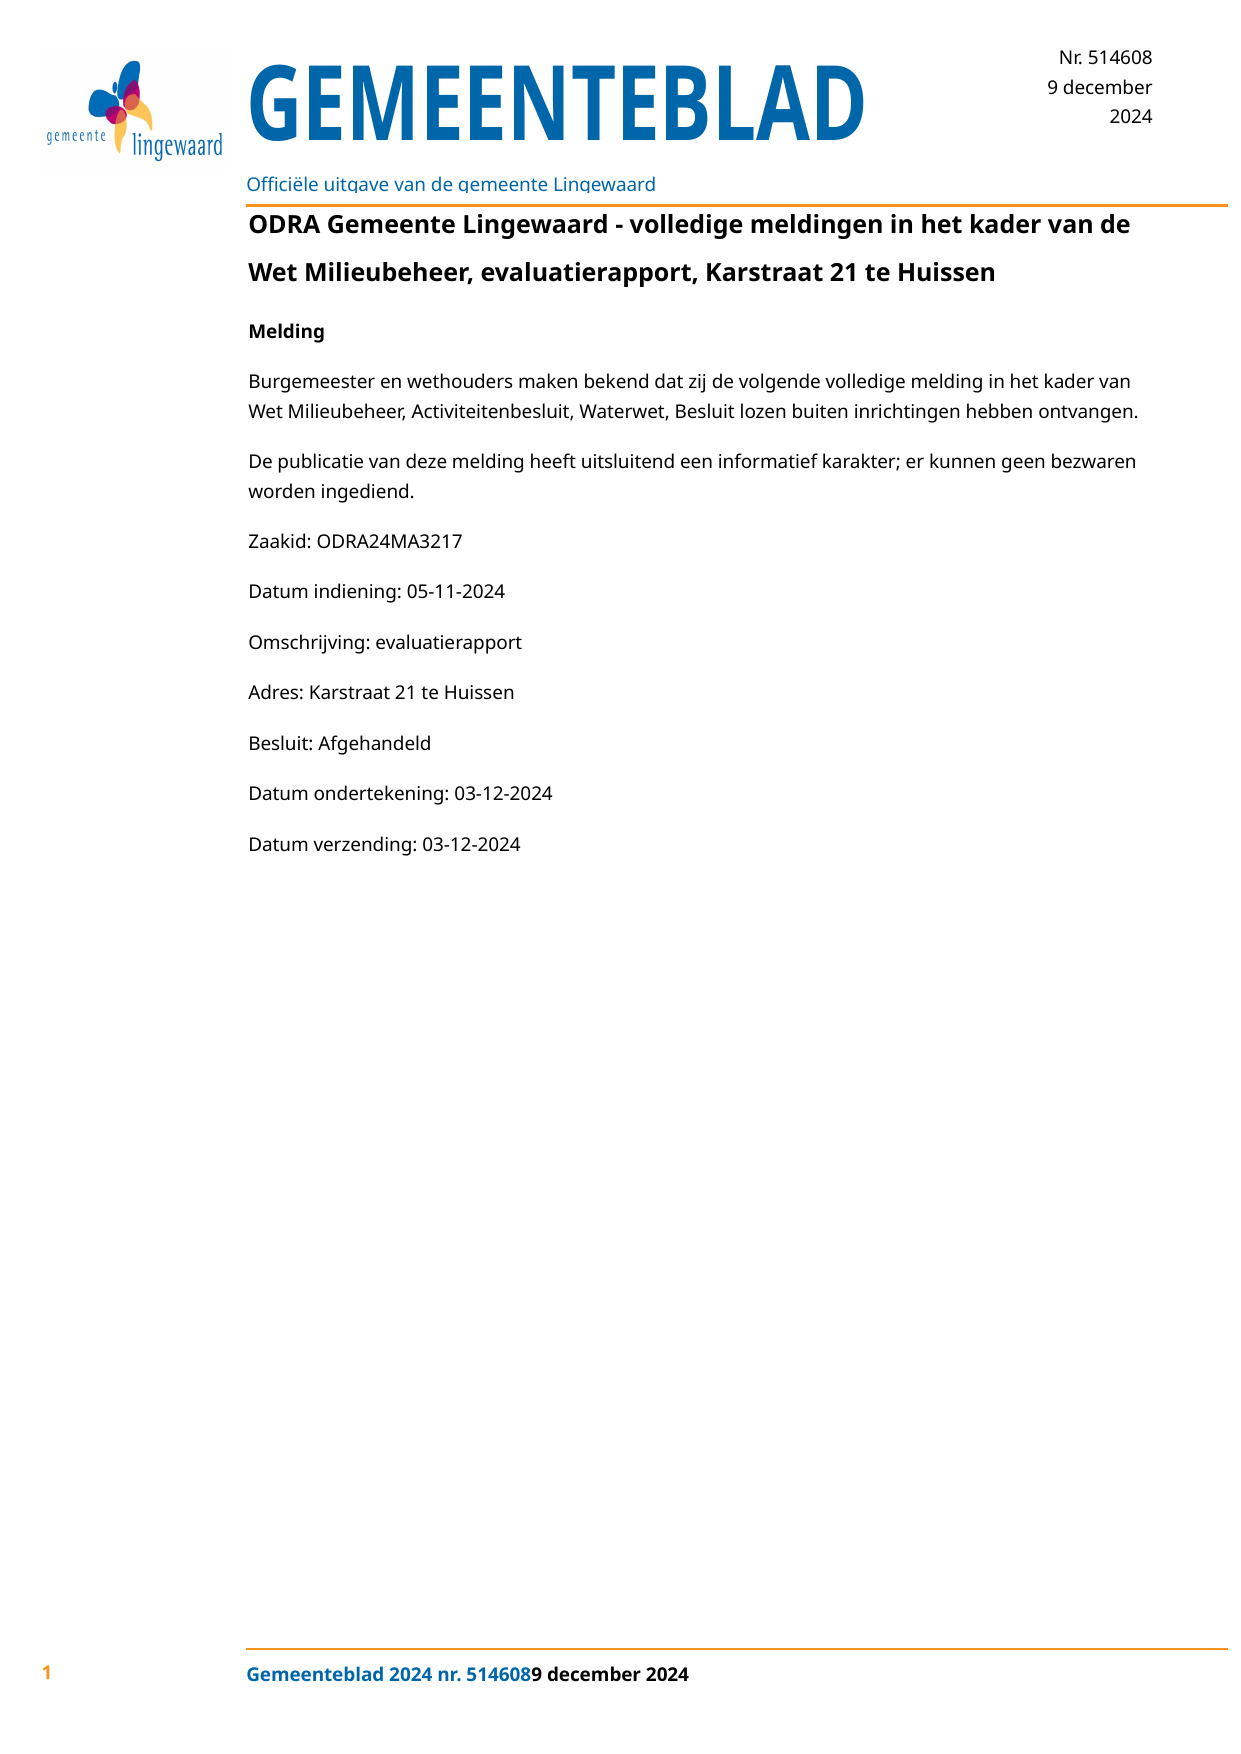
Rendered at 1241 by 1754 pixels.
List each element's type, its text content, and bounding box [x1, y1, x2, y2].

text ODRA Gemeente Lingewaard - volledige meldingen in het kader van de Wet Milieubeheer, evaluatierapport, Karstraat 21 te Huissen [248, 207, 1152, 288]
picture [41, 47, 231, 172]
text Datum ondertekening: 03-12-2024 [248, 780, 1152, 806]
text Adres: Karstraat 21 te Huissen [248, 679, 1152, 705]
text Datum indiening: 05-11-2024 [248, 579, 1152, 604]
text Datum verzending: 03-12-2024 [248, 831, 1152, 857]
text Melding [248, 318, 1152, 344]
text Besluit: Afgehandeld [248, 730, 1152, 756]
text Burgemeester en wethouders maken bekend dat zij de volgende volledige melding in het kader van Wet Milieubeheer, Activiteitenbesluit, Waterwet, Besluit lozen buiten inrichtingen hebben ontvangen. [248, 368, 1152, 424]
text Zaakid: ODRA24MA3217 [248, 528, 1152, 554]
text Omschrijving: evaluatierapport [248, 629, 1152, 655]
text De publicatie van deze melding heeft uitsluitend een informatief karakter; er kunnen geen bezwaren worden ingediend. [248, 448, 1152, 504]
